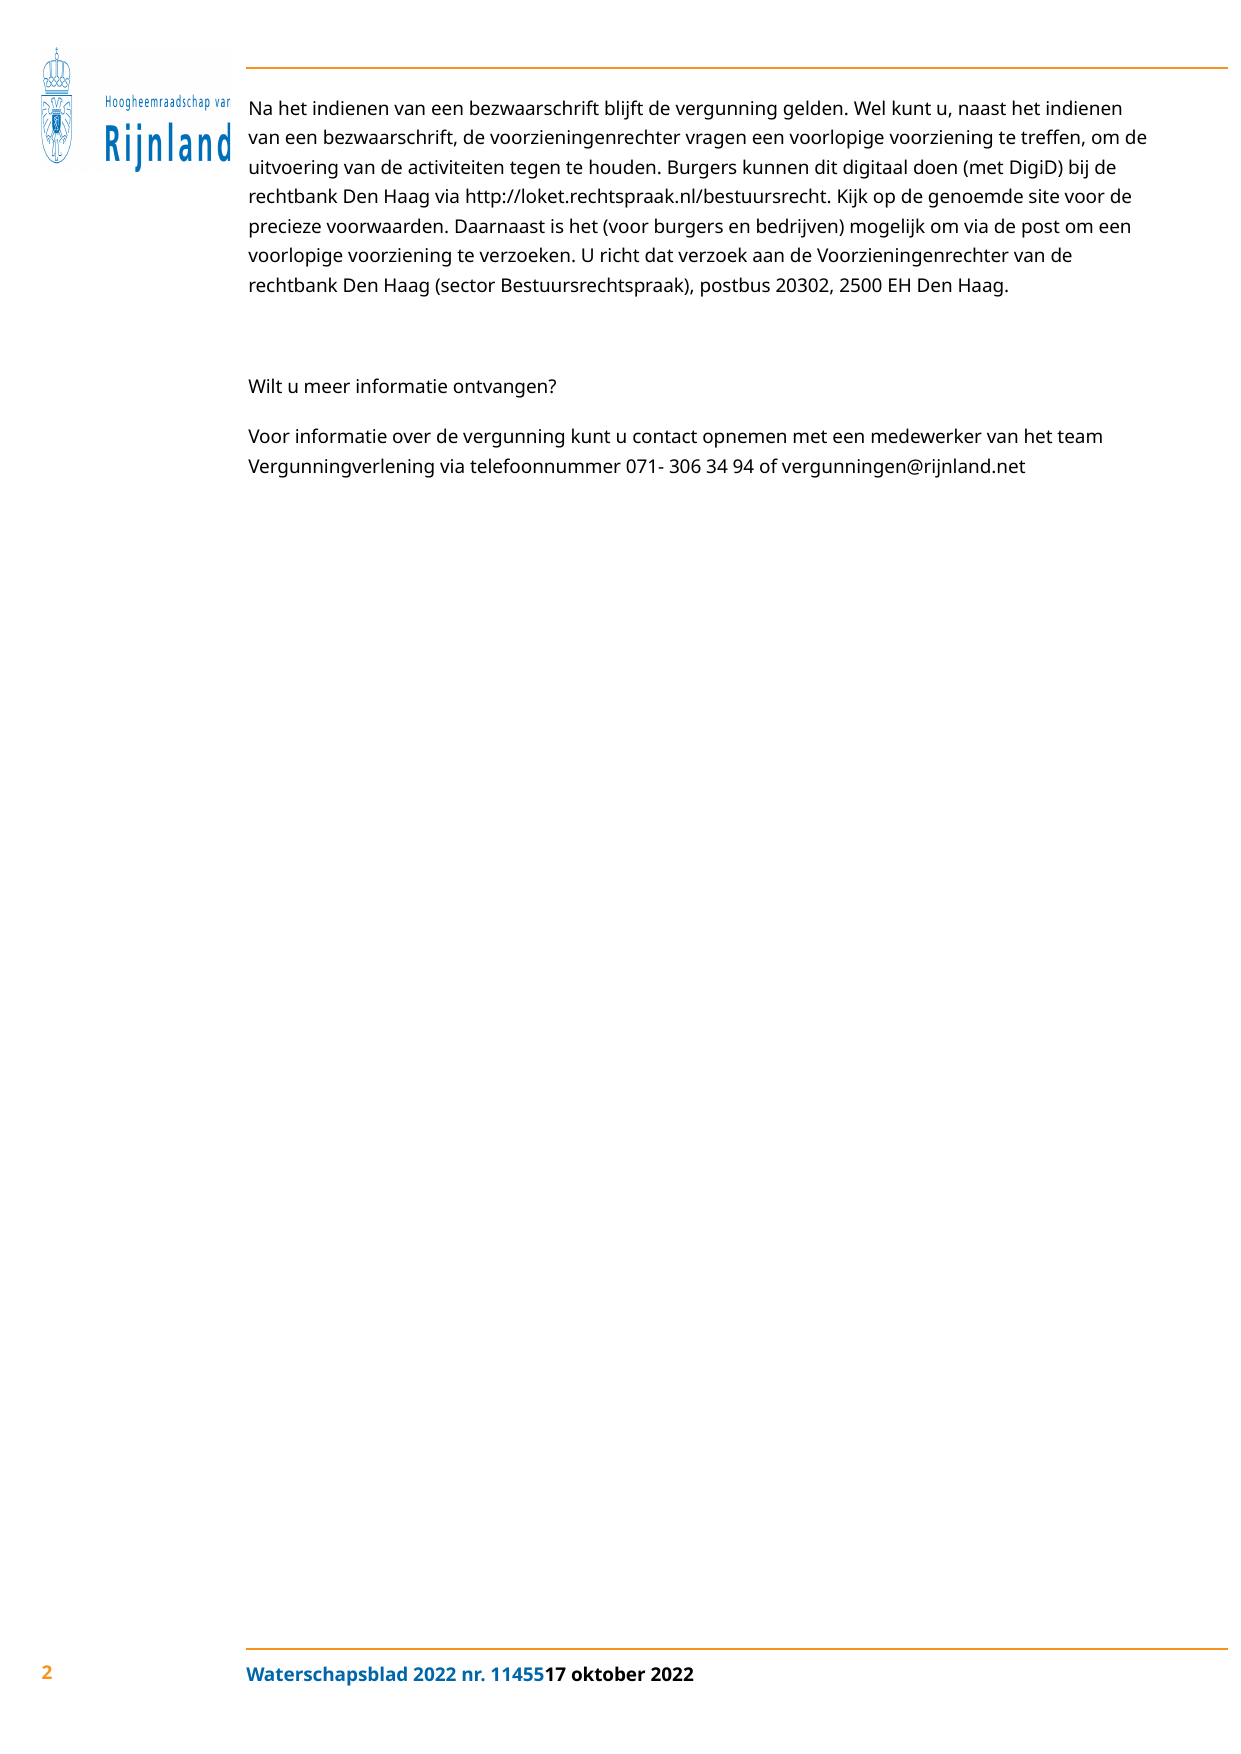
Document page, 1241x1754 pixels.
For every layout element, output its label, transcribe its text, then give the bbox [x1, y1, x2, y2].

picture [41, 47, 231, 172]
text Na het indienen van een bezwaarschrift blijft de vergunning gelden. Wel kunt u, naast het indienen van een bezwaarschrift, de voorzieningenrechter vragen een voorlopige voorziening te treffen, om de uitvoering van de activiteiten tegen te houden. Burgers kunnen dit digitaal doen (met DigiD) bij de rechtbank Den Haag via http://loket.rechtspraak.nl/bestuursrecht. Kijk op de genoemde site voor de precieze voorwaarden. Daarnaast is het (voor burgers en bedrijven) mogelijk om via de post om een voorlopige voorziening te verzoeken. U richt dat verzoek aan de Voorzieningenrechter van de rechtbank Den Haag (sector Bestuursrechtspraak), postbus 20302, 2500 EH Den Haag. [248, 95, 1152, 298]
text Wilt u meer informatie ontvangen? [248, 373, 1152, 399]
text Voor informatie over de vergunning kunt u contact opnemen met een medewerker van het team Vergunningverlening via telefoonnummer 071- 306 34 94 of vergunningen@rijnland.net [248, 423, 1152, 479]
